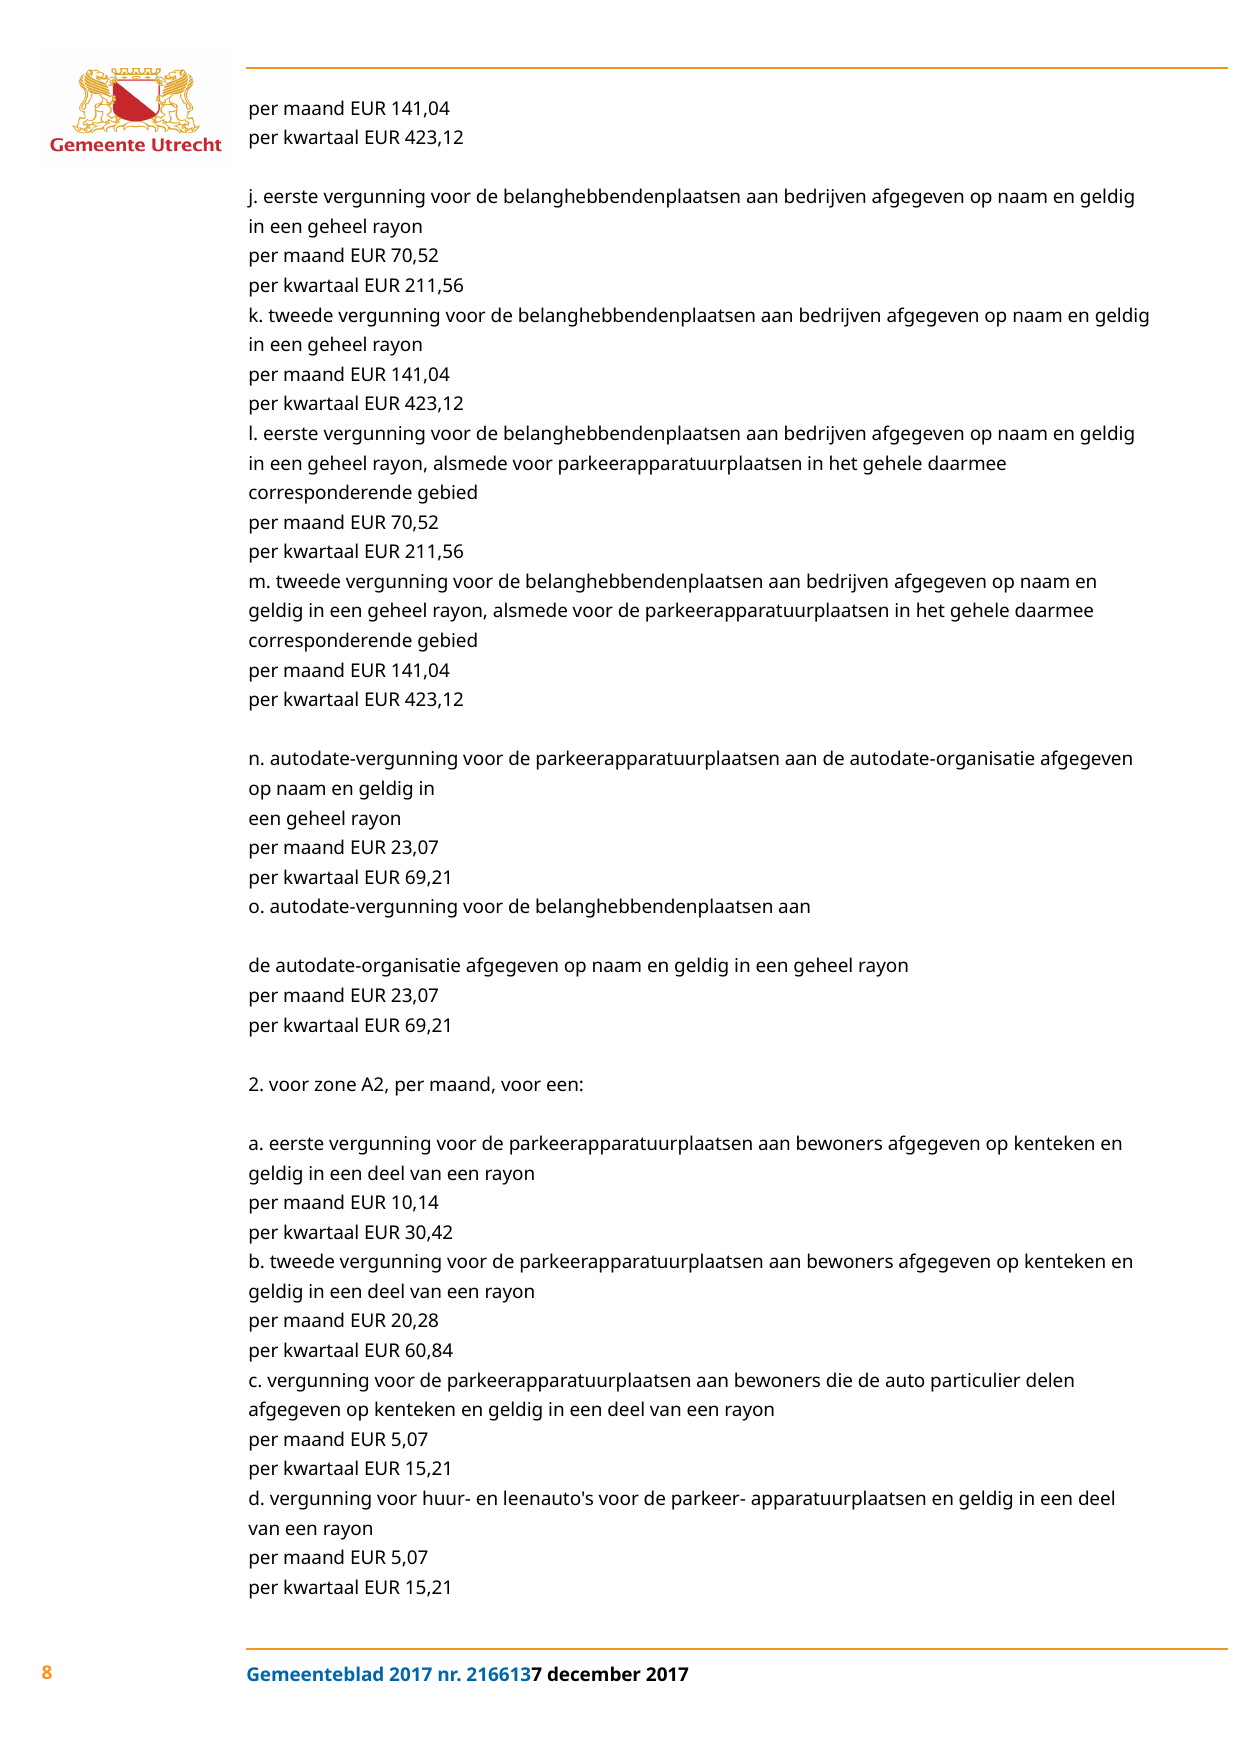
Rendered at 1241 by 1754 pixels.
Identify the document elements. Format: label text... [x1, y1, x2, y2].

text k. tweede vergunning voor de belanghebbendenplaatsen aan bedrijven afgegeven op naam en geldig in een geheel rayon [248, 302, 1152, 357]
text per kwartaal EUR 69,21 [248, 864, 1152, 890]
text de autodate-organisatie afgegeven op naam en geldig in een geheel rayon [248, 953, 1152, 978]
text m. tweede vergunning voor de belanghebbendenplaatsen aan bedrijven afgegeven op naam en geldig in een geheel rayon, alsmede voor de parkeerapparatuurplaatsen in het gehele daarmee corresponderende gebied [248, 568, 1152, 653]
text per maand EUR 23,07 [248, 834, 1152, 860]
text per kwartaal EUR 60,84 [248, 1337, 1152, 1363]
text per maand EUR 70,52 [248, 243, 1152, 268]
text per maand EUR 141,04 [248, 95, 1152, 121]
text per maand EUR 141,04 [248, 361, 1152, 387]
text per kwartaal EUR 211,56 [248, 538, 1152, 564]
text c. vergunning voor de parkeerapparatuurplaatsen aan bewoners die de auto particulier delen afgegeven op kenteken en geldig in een deel van een rayon [248, 1367, 1152, 1422]
text per kwartaal EUR 15,21 [248, 1456, 1152, 1481]
text per maand EUR 20,28 [248, 1308, 1152, 1333]
text per maand EUR 5,07 [248, 1426, 1152, 1452]
text per kwartaal EUR 423,12 [248, 686, 1152, 712]
text per kwartaal EUR 423,12 [248, 391, 1152, 416]
text o. autodate-vergunning voor de belanghebbendenplaatsen aan [248, 893, 1152, 919]
text per kwartaal EUR 211,56 [248, 272, 1152, 298]
text per kwartaal EUR 15,21 [248, 1574, 1152, 1600]
text per maand EUR 10,14 [248, 1189, 1152, 1215]
text per kwartaal EUR 30,42 [248, 1219, 1152, 1245]
text per maand EUR 141,04 [248, 657, 1152, 683]
text l. eerste vergunning voor de belanghebbendenplaatsen aan bedrijven afgegeven op naam en geldig in een geheel rayon, alsmede voor parkeerapparatuurplaatsen in het gehele daarmee corresponderende gebied [248, 420, 1152, 505]
text per kwartaal EUR 423,12 [248, 124, 1152, 150]
text per maand EUR 5,07 [248, 1544, 1152, 1570]
picture [41, 47, 231, 172]
text n. autodate-vergunning voor de parkeerapparatuurplaatsen aan de autodate-organisatie afgegeven op naam en geldig in [248, 746, 1152, 801]
text d. vergunning voor huur- en leenauto's voor de parkeer- apparatuurplaatsen en geldig in een deel van een rayon [248, 1485, 1152, 1541]
text een geheel rayon [248, 805, 1152, 831]
text b. tweede vergunning voor de parkeerapparatuurplaatsen aan bewoners afgegeven op kenteken en geldig in een deel van een rayon [248, 1248, 1152, 1304]
text a. eerste vergunning voor de parkeerapparatuurplaatsen aan bewoners afgegeven op kenteken en geldig in een deel van een rayon [248, 1130, 1152, 1186]
text 2. voor zone A2, per maand, voor een: [248, 1071, 1152, 1097]
text per maand EUR 70,52 [248, 509, 1152, 535]
text per maand EUR 23,07 [248, 982, 1152, 1008]
text j. eerste vergunning voor de belanghebbendenplaatsen aan bedrijven afgegeven op naam en geldig in een geheel rayon [248, 183, 1152, 239]
text per kwartaal EUR 69,21 [248, 1012, 1152, 1038]
